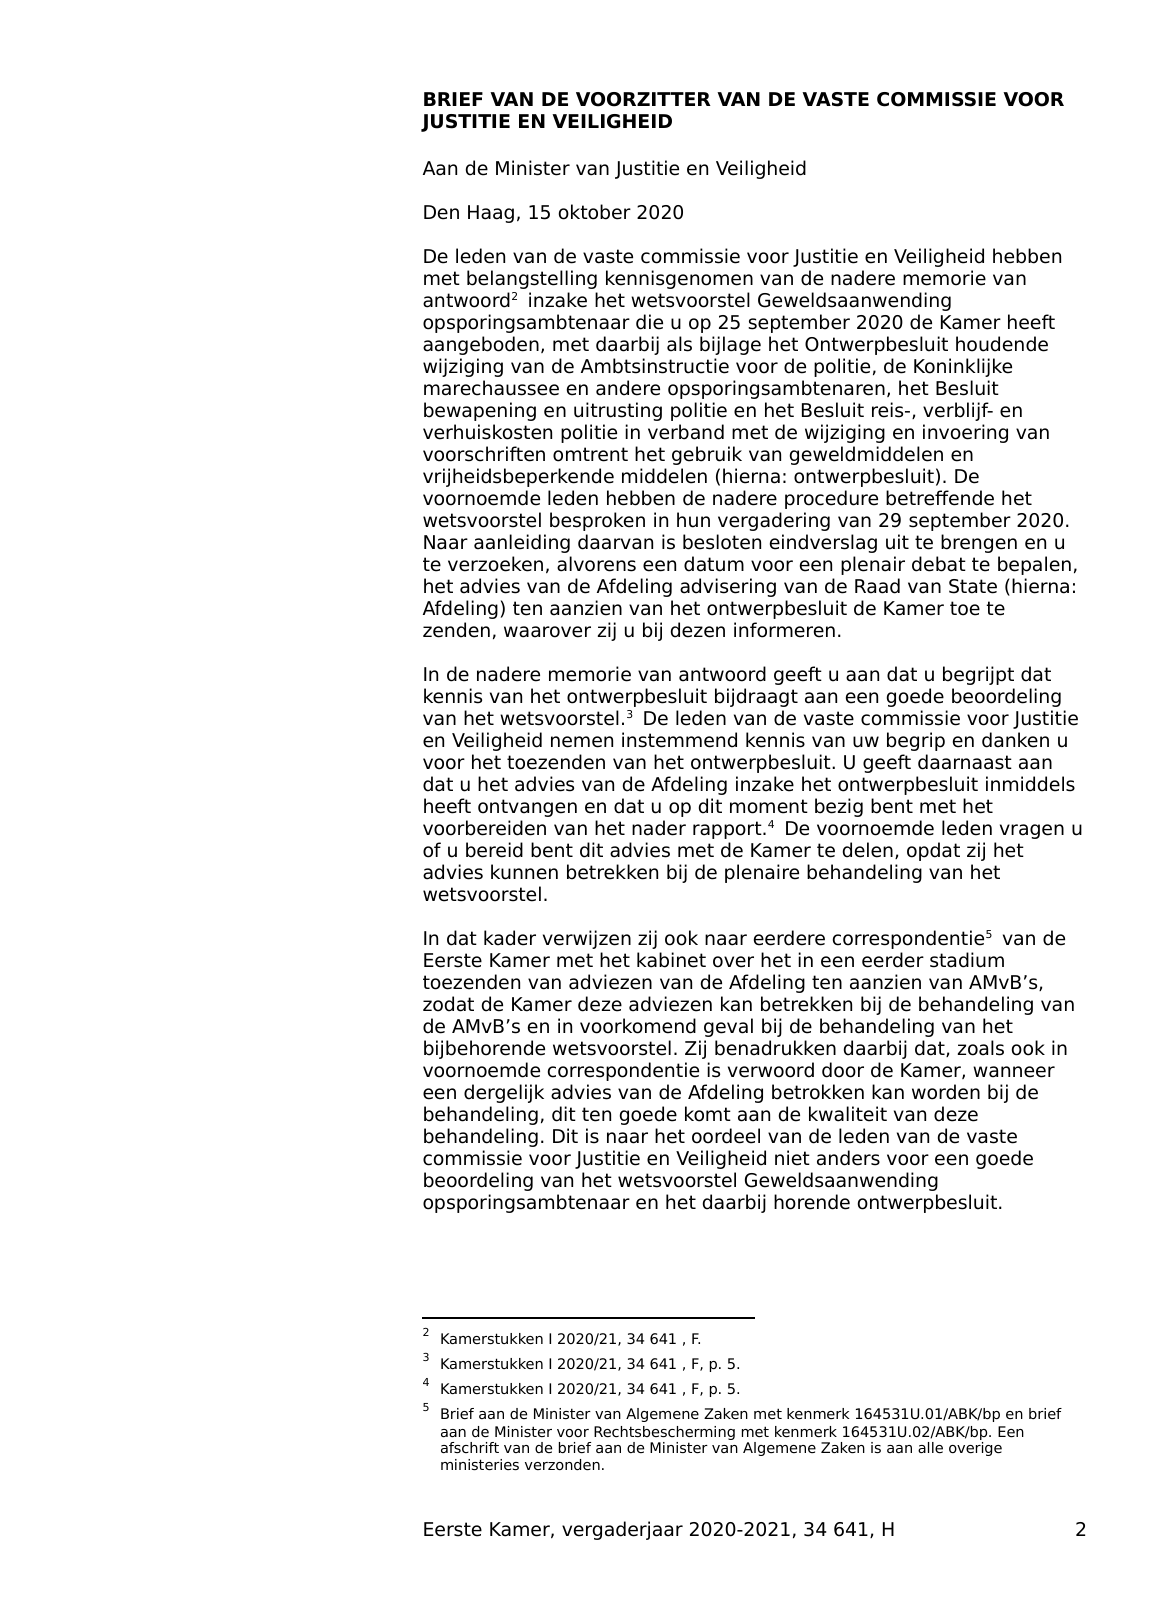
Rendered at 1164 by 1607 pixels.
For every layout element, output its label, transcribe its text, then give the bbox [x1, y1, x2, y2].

text Aan de Minister van Justitie en Veiligheid [422, 158, 1087, 180]
subtitle BRIEF VAN DE VOORZITTER VAN DE VASTE COMMISSIE VOOR JUSTITIE EN VEILIGHEID [422, 89, 1087, 133]
text Kamerstukken I 2020/21, 34 641 , F, p. 5. [422, 1377, 1087, 1399]
text Den Haag, 15 oktober 2020 [422, 202, 1087, 224]
text Kamerstukken I 2020/21, 34 641 , F. [422, 1327, 1087, 1349]
text In de nadere memorie van antwoord geeft u aan dat u begrijpt dat kennis van het ontwerpbesluit bijdraagt aan een goede beoordeling van het wetsvoorstel. De leden van de vaste commissie voor Justitie en Veiligheid nemen instemmend kennis van uw begrip en danken u voor het toezenden van het ontwerpbesluit. U geeft daarnaast aan dat u het advies van de Afdeling inzake het ontwerpbesluit inmiddels heeft ontvangen en dat u op dit moment bezig bent met het voorbereiden van het nader rapport. De voornoemde leden vragen u of u bereid bent dit advies met de Kamer te delen, opdat zij het advies kunnen betrekken bij de plenaire behandeling van het wetsvoorstel. [422, 664, 1087, 906]
text In dat kader verwijzen zij ook naar eerdere correspondentie van de Eerste Kamer met het kabinet over het in een eerder stadium toezenden van adviezen van de Afdeling ten aanzien van AMvB’s, zodat de Kamer deze adviezen kan betrekken bij de behandeling van de AMvB’s en in voorkomend geval bij de behandeling van het bijbehorende wetsvoorstel. Zij benadrukken daarbij dat, zoals ook in voornoemde correspondentie is verwoord door de Kamer, wanneer een dergelijk advies van de Afdeling betrokken kan worden bij de behandeling, dit ten goede komt aan de kwaliteit van deze behandeling. Dit is naar het oordeel van de leden van de vaste commissie voor Justitie en Veiligheid niet anders voor een goede beoordeling van het wetsvoorstel Geweldsaanwending opsporingsambtenaar en het daarbij horende ontwerpbesluit. [422, 928, 1087, 1214]
text De leden van de vaste commissie voor Justitie en Veiligheid hebben met belangstelling kennisgenomen van de nadere memorie van antwoord inzake het wetsvoorstel Geweldsaanwending opsporingsambtenaar die u op 25 september 2020 de Kamer heeft aangeboden, met daarbij als bijlage het Ontwerpbesluit houdende wijziging van de Ambtsinstructie voor de politie, de Koninklijke marechaussee en andere opsporingsambtenaren, het Besluit bewapening en uitrusting politie en het Besluit reis-, verblijf- en verhuiskosten politie in verband met de wijziging en invoering van voorschriften omtrent het gebruik van geweldmiddelen en vrijheidsbeperkende middelen (hierna: ontwerpbesluit). De voornoemde leden hebben de nadere procedure betreffende het wetsvoorstel besproken in hun vergadering van 29 september 2020. Naar aanleiding daarvan is besloten eindverslag uit te brengen en u te verzoeken, alvorens een datum voor een plenair debat te bepalen, het advies van de Afdeling advisering van de Raad van State (hierna: Afdeling) ten aanzien van het ontwerpbesluit de Kamer toe te zenden, waarover zij u bij dezen informeren. [422, 246, 1087, 642]
text Brief aan de Minister van Algemene Zaken met kenmerk 164531U.01/ABK/bp en brief aan de Minister voor Rechtsbescherming met kenmerk 164531U.02/ABK/bp. Een afschrift van de brief aan de Minister van Algemene Zaken is aan alle overige ministeries verzonden. [422, 1402, 1087, 1474]
text Kamerstukken I 2020/21, 34 641 , F, p. 5. [422, 1352, 1087, 1374]
